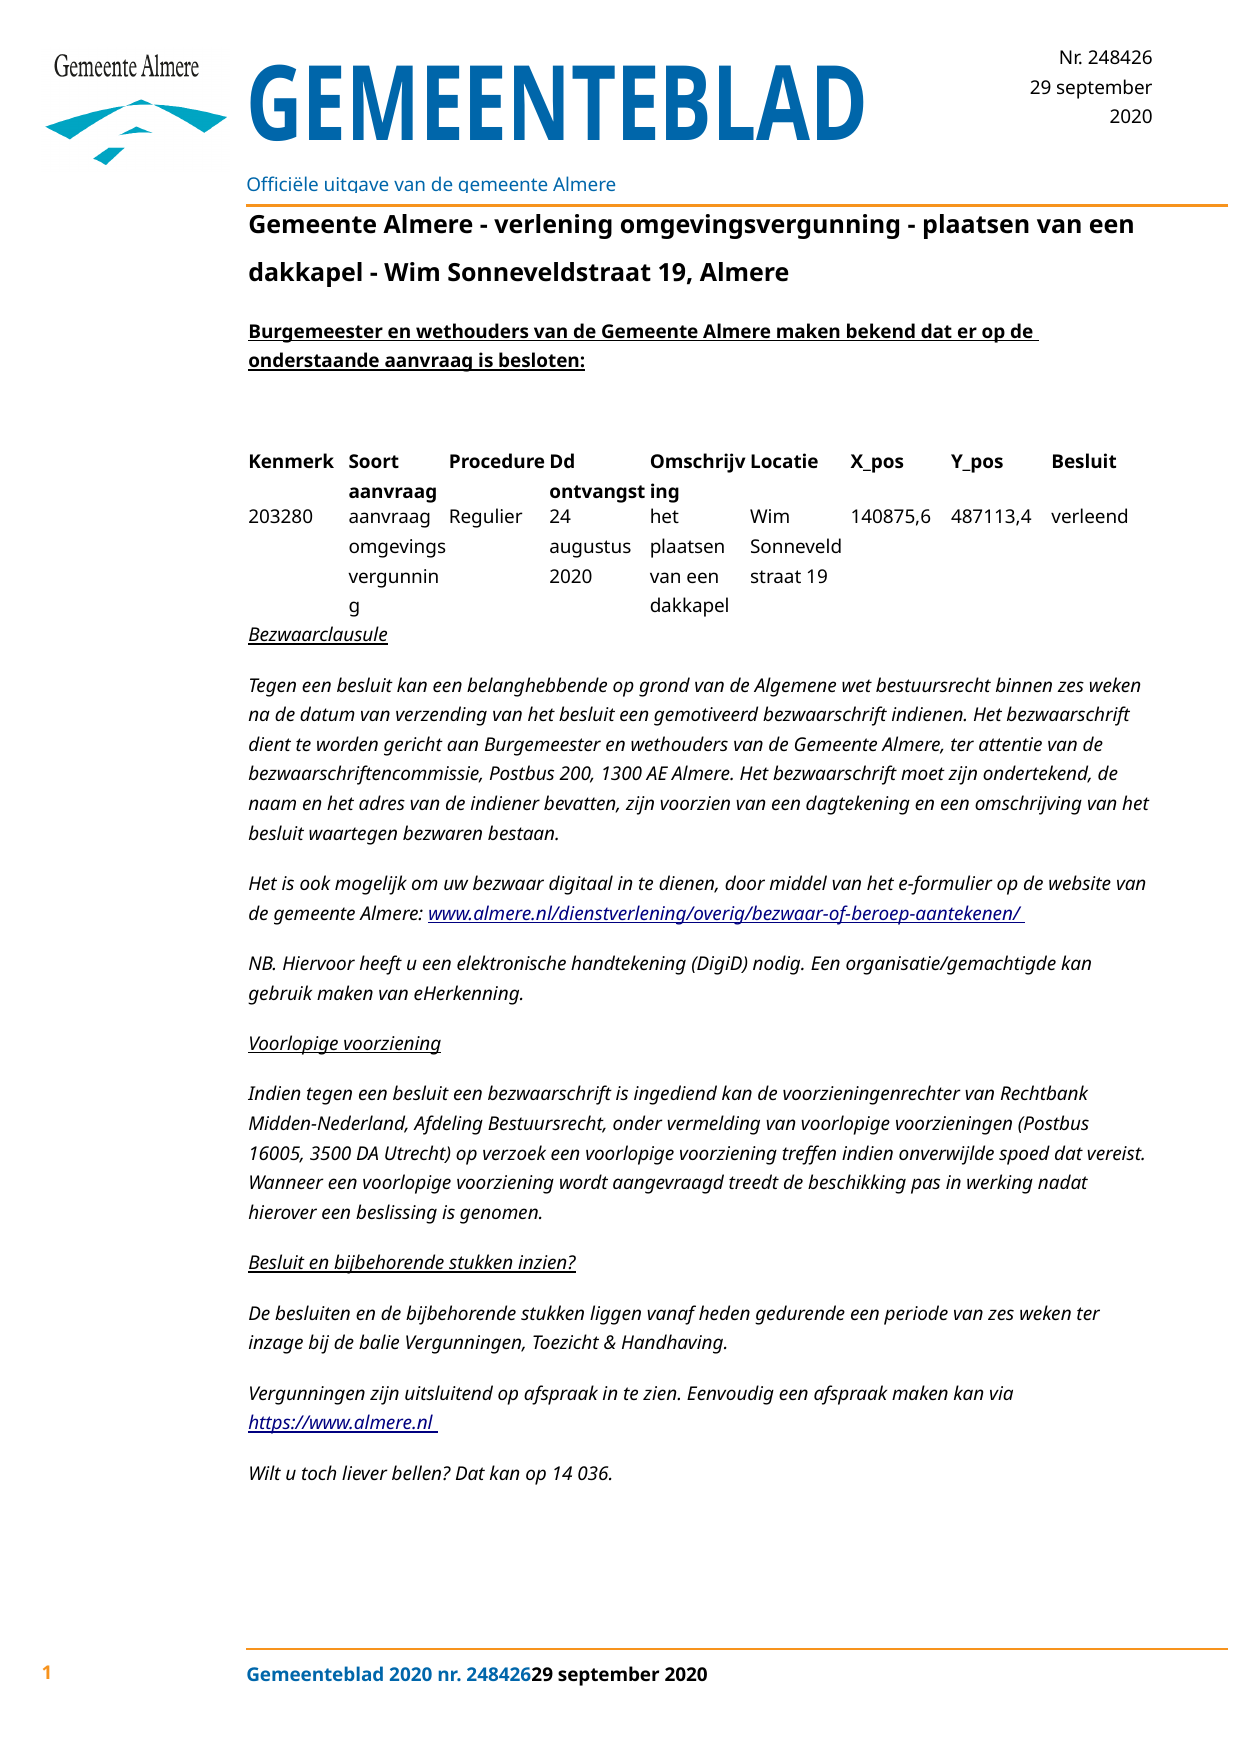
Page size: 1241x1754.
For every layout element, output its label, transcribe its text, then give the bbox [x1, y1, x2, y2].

text Besluit en bijbehorende stukken inzien? [248, 1249, 1152, 1275]
text Vergunningen zijn uitsluitend op afspraak in te zien. Eenvoudig een afspraak maken kan via https://www.almere.nl [248, 1380, 1152, 1435]
table_cell Wim Sonneveldstraat 19 [750, 504, 850, 618]
table_header X_pos [850, 449, 951, 504]
table_cell aanvraag omgevingsvergunning [348, 504, 449, 618]
table_cell verleend [1051, 504, 1152, 618]
text Gemeente Almere - verlening omgevingsvergunning - plaatsen van een dakkapel - Wim Sonneveldstraat 19, Almere [248, 207, 1152, 288]
text Bezwaarclausule [248, 621, 1152, 647]
text Wilt u toch liever bellen? Dat kan op 14 036. [248, 1460, 1152, 1486]
text Tegen een besluit kan een belanghebbende op grond van de Algemene wet bestuursrecht binnen zes weken na de datum van verzending van het besluit een gemotiveerd bezwaarschrift indienen. Het bezwaarschrift dient te worden gericht aan Burgemeester en wethouders van de Gemeente Almere, ter attentie van de bezwaarschriftencommissie, Postbus 200, 1300 AE Almere. Het bezwaarschrift moet zijn ondertekend, de naam en het adres van de indiener bevatten, zijn voorzien van een dagtekening en een omschrijving van het besluit waartegen bezwaren bestaan. [248, 672, 1152, 846]
table_cell het plaatsen van een dakkapel [650, 504, 750, 618]
table_cell 487113,4 [951, 504, 1051, 618]
table_header Soort aanvraag [348, 449, 449, 504]
text Voorlopige voorziening [248, 1030, 1152, 1056]
table_header Procedure [449, 449, 549, 504]
table_header Y_pos [951, 449, 1051, 504]
text NB. Hiervoor heeft u een elektronische handtekening (DigiD) nodig. Een organisatie/gemachtigde kan gebruik maken van eHerkenning. [248, 950, 1152, 1006]
table_header Omschrijving [650, 449, 750, 504]
table_header Kenmerk [248, 449, 348, 504]
text Indien tegen een besluit een bezwaarschrift is ingediend kan de voorzieningenrechter van Rechtbank Midden-Nederland, Afdeling Bestuursrecht, onder vermelding van voorlopige voorzieningen (Postbus 16005, 3500 DA Utrecht) op verzoek een voorlopige voorziening treffen indien onverwijlde spoed dat vereist. Wanneer een voorlopige voorziening wordt aangevraagd treedt de beschikking pas in werking nadat hierover een beslissing is genomen. [248, 1081, 1152, 1225]
table_header Besluit [1051, 449, 1152, 504]
table_cell Regulier [449, 504, 549, 618]
table_cell 24 augustus 2020 [549, 504, 649, 618]
table_cell 203280 [248, 504, 348, 618]
text De besluiten en de bijbehorende stukken liggen vanaf heden gedurende een periode van zes weken ter inzage bij de balie Vergunningen, Toezicht & Handhaving. [248, 1300, 1152, 1355]
table_header Locatie [750, 449, 850, 504]
text Het is ook mogelijk om uw bezwaar digitaal in te dienen, door middel van het e-formulier op de website van de gemeente Almere: www.almere.nl/dienstverlening/overig/bezwaar-of-beroep-aantekenen/ [248, 870, 1152, 926]
picture [41, 47, 231, 172]
text Burgemeester en wethouders van de Gemeente Almere maken bekend dat er op de onderstaande aanvraag is besloten: [248, 318, 1152, 373]
table_cell 140875,6 [850, 504, 951, 618]
table_header Dd ontvangst [549, 449, 649, 504]
